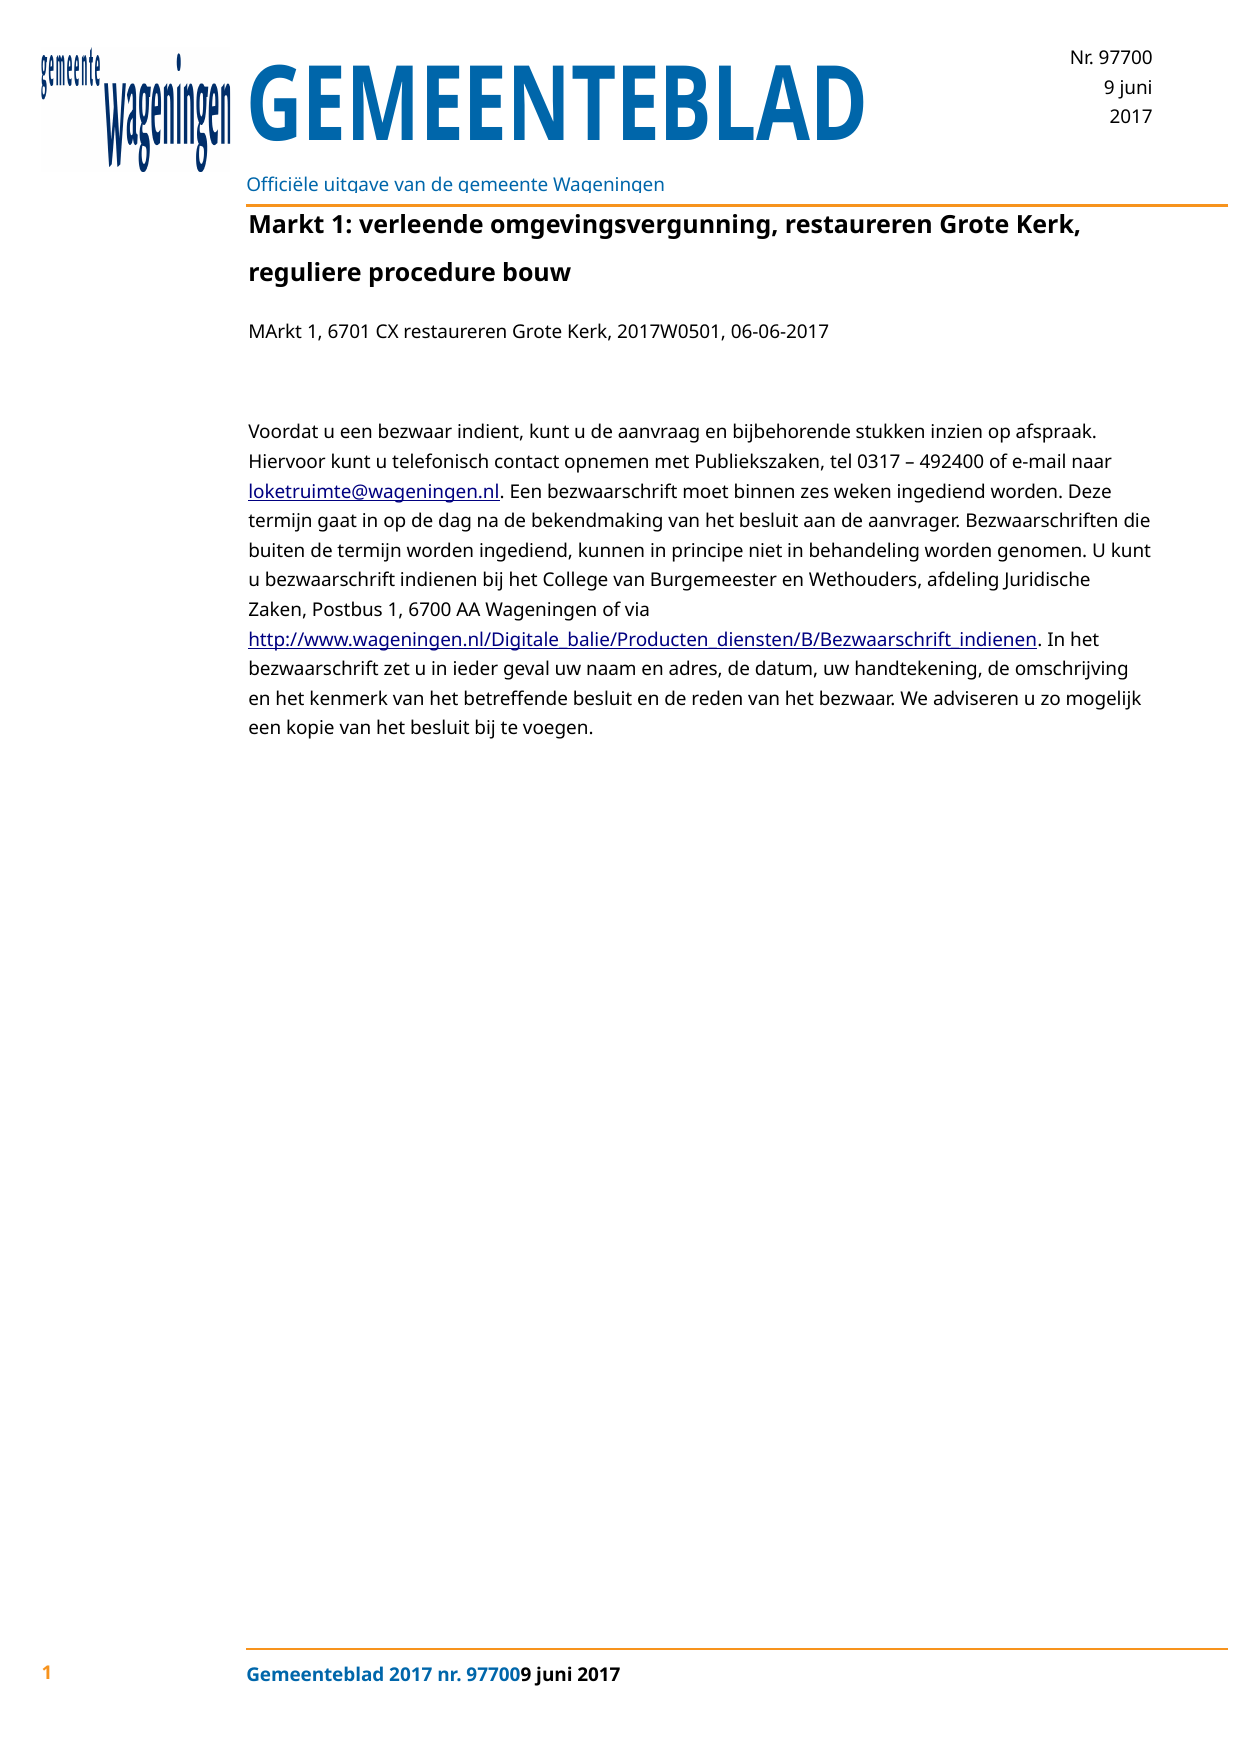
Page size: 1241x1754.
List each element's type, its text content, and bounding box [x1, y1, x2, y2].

text Voordat u een bezwaar indient, kunt u de aanvraag en bijbehorende stukken inzien op afspraak. Hiervoor kunt u telefonisch contact opnemen met Publiekszaken, tel 0317 – 492400 of e-mail naar loketruimte@wageningen.nl. Een bezwaarschrift moet binnen zes weken ingediend worden. Deze termijn gaat in op de dag na de bekendmaking van het besluit aan de aanvrager. Bezwaarschriften die buiten de termijn worden ingediend, kunnen in principe niet in behandeling worden genomen. U kunt u bezwaarschrift indienen bij het College van Burgemeester en Wethouders, afdeling Juridische Zaken, Postbus 1, 6700 AA Wageningen of via http://www.wageningen.nl/Digitale_balie/Producten_diensten/B/Bezwaarschrift_indienen. In het bezwaarschrift zet u in ieder geval uw naam en adres, de datum, uw handtekening, de omschrijving en het kenmerk van het betreffende besluit en de reden van het bezwaar. We adviseren u zo mogelijk een kopie van het besluit bij te voegen. [248, 419, 1152, 740]
picture [41, 47, 231, 172]
text Markt 1: verleende omgevingsvergunning, restaureren Grote Kerk, reguliere procedure bouw [248, 207, 1152, 288]
text MArkt 1, 6701 CX restaureren Grote Kerk, 2017W0501, 06-06-2017 [248, 318, 1152, 344]
